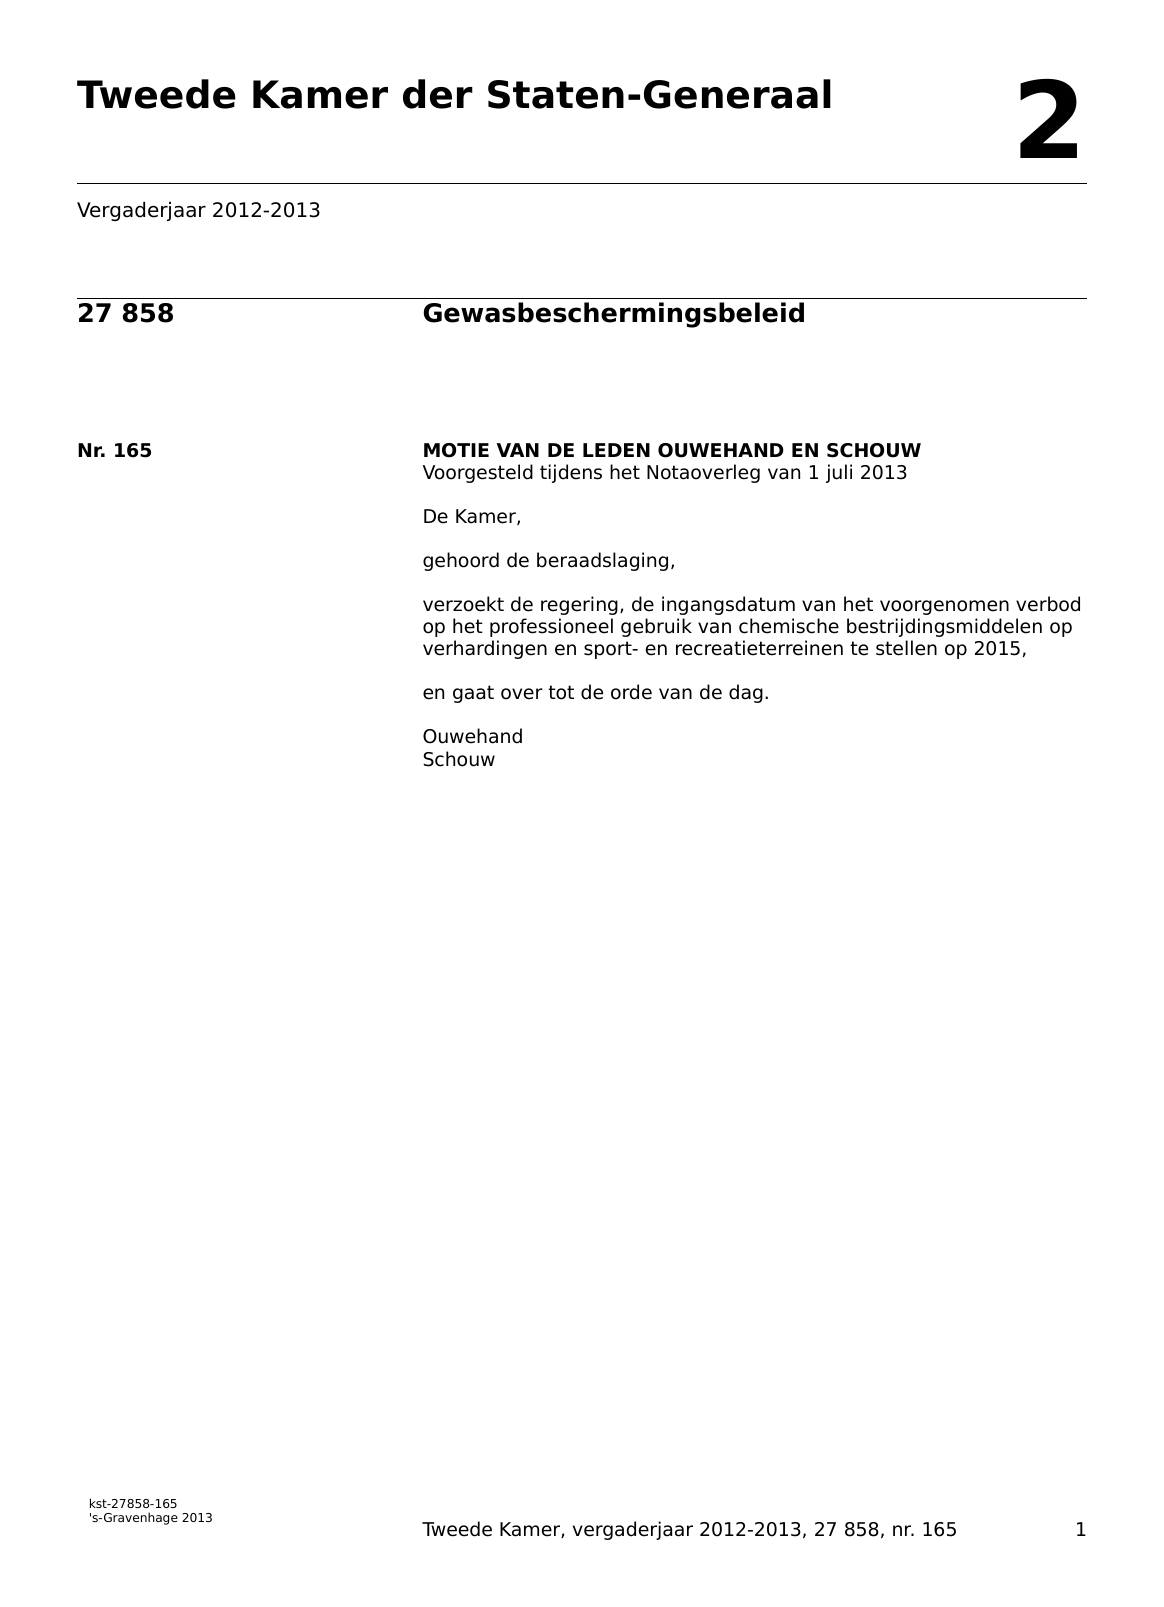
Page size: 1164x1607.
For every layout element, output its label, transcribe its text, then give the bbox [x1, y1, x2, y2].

text Schouw [422, 748, 1087, 770]
subtitle Nr. 165 MOTIE VAN DE LEDEN OUWEHAND EN SCHOUW [77, 440, 1087, 462]
text De Kamer, [422, 506, 1087, 528]
text 's-Gravenhage 2013 [88, 1511, 323, 1525]
text gehoord de beraadslaging, [422, 550, 1087, 572]
text Voorgesteld tijdens het Notaoverleg van 1 juli 2013 [422, 462, 1087, 484]
table_cell Vergaderjaar 2012-2013 [77, 184, 1087, 298]
text verzoekt de regering, de ingangsdatum van het voorgenomen verbod op het professioneel gebruik van chemische bestrijdingsmiddelen op verhardingen en sport- en recreatieterreinen te stellen op 2015, [422, 594, 1087, 660]
table_header 2 [886, 59, 1087, 183]
text en gaat over tot de orde van de dag. [422, 682, 1087, 704]
table_header Tweede Kamer der Staten-Generaal [77, 59, 886, 183]
subtitle 27 858 Gewasbeschermingsbeleid [77, 299, 1087, 329]
text Ouwehand [422, 726, 1087, 748]
text kst-27858-165 [88, 1497, 323, 1511]
